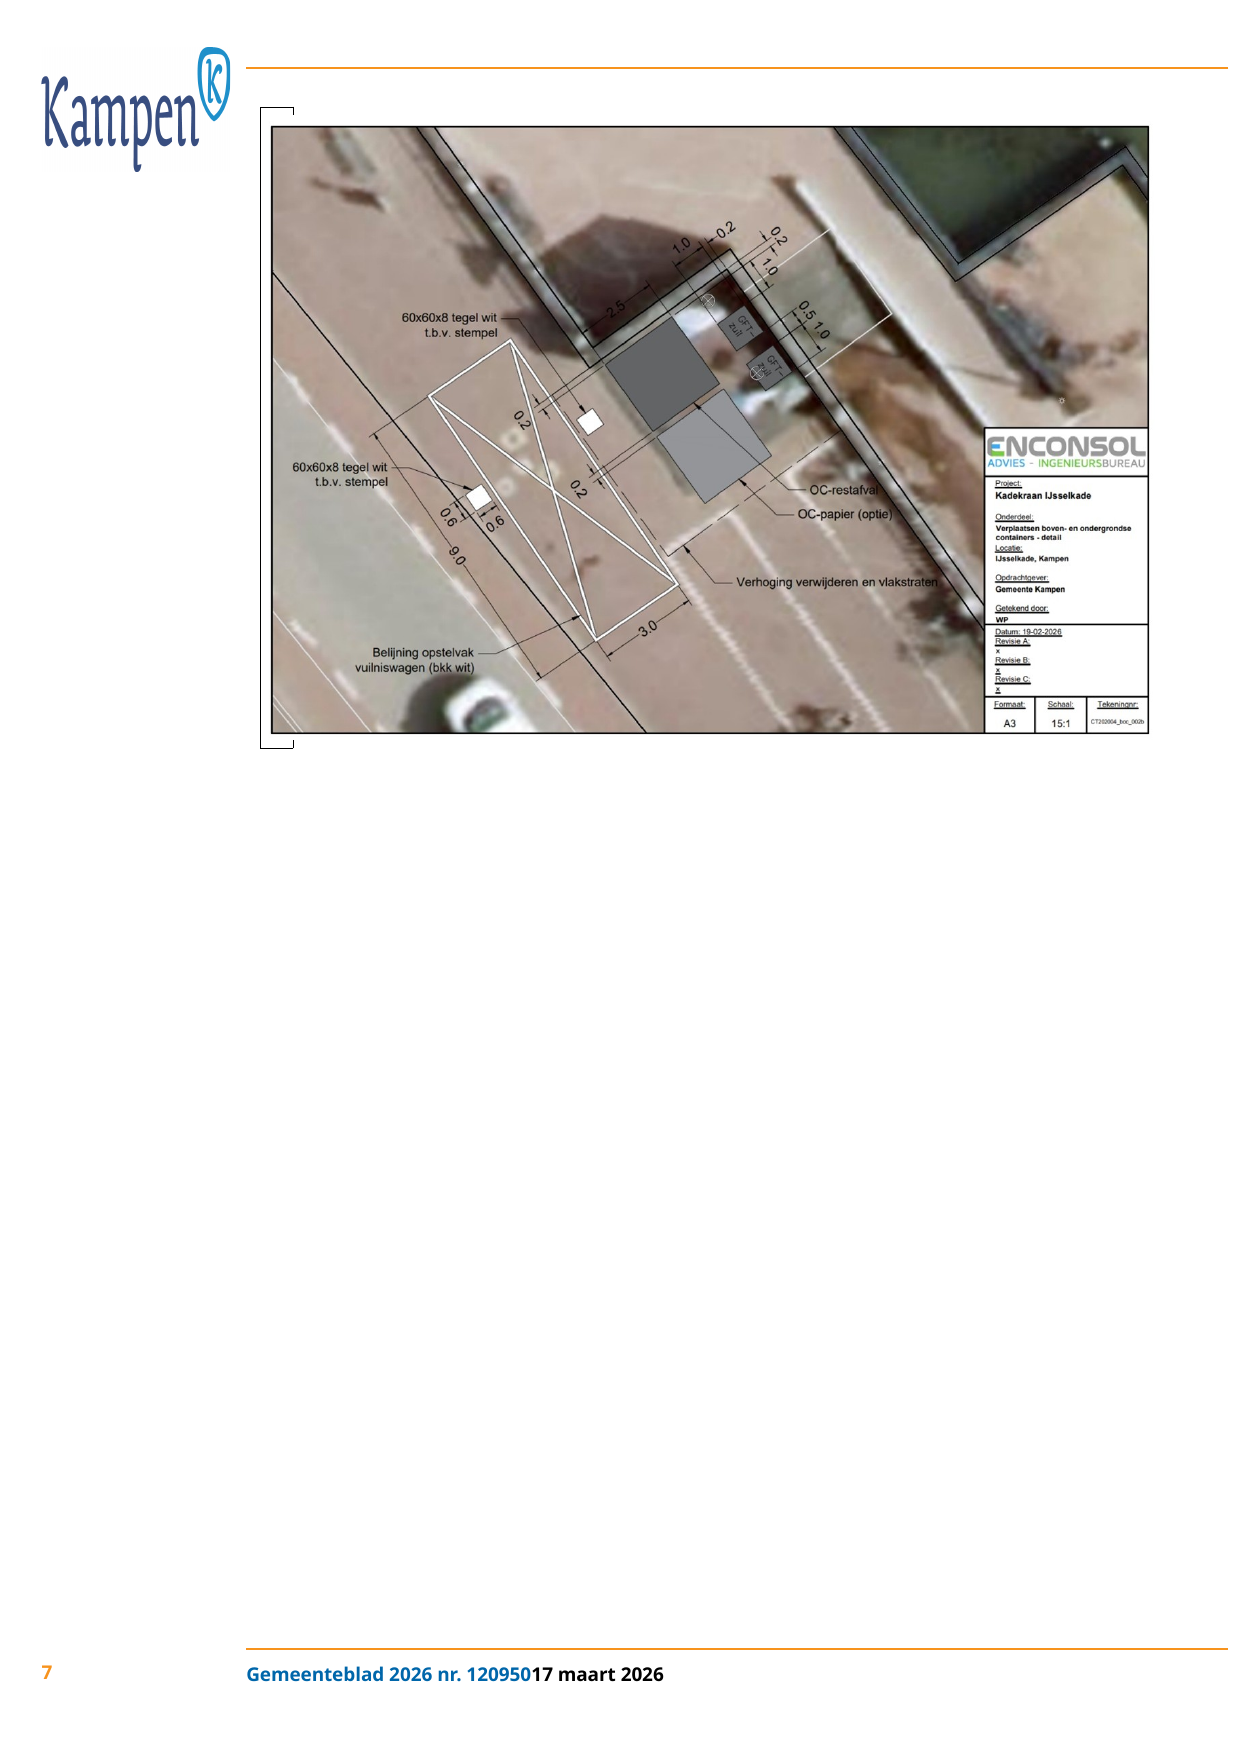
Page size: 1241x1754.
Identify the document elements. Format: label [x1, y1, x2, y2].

picture [41, 47, 231, 172]
picture [268, 115, 1155, 740]
